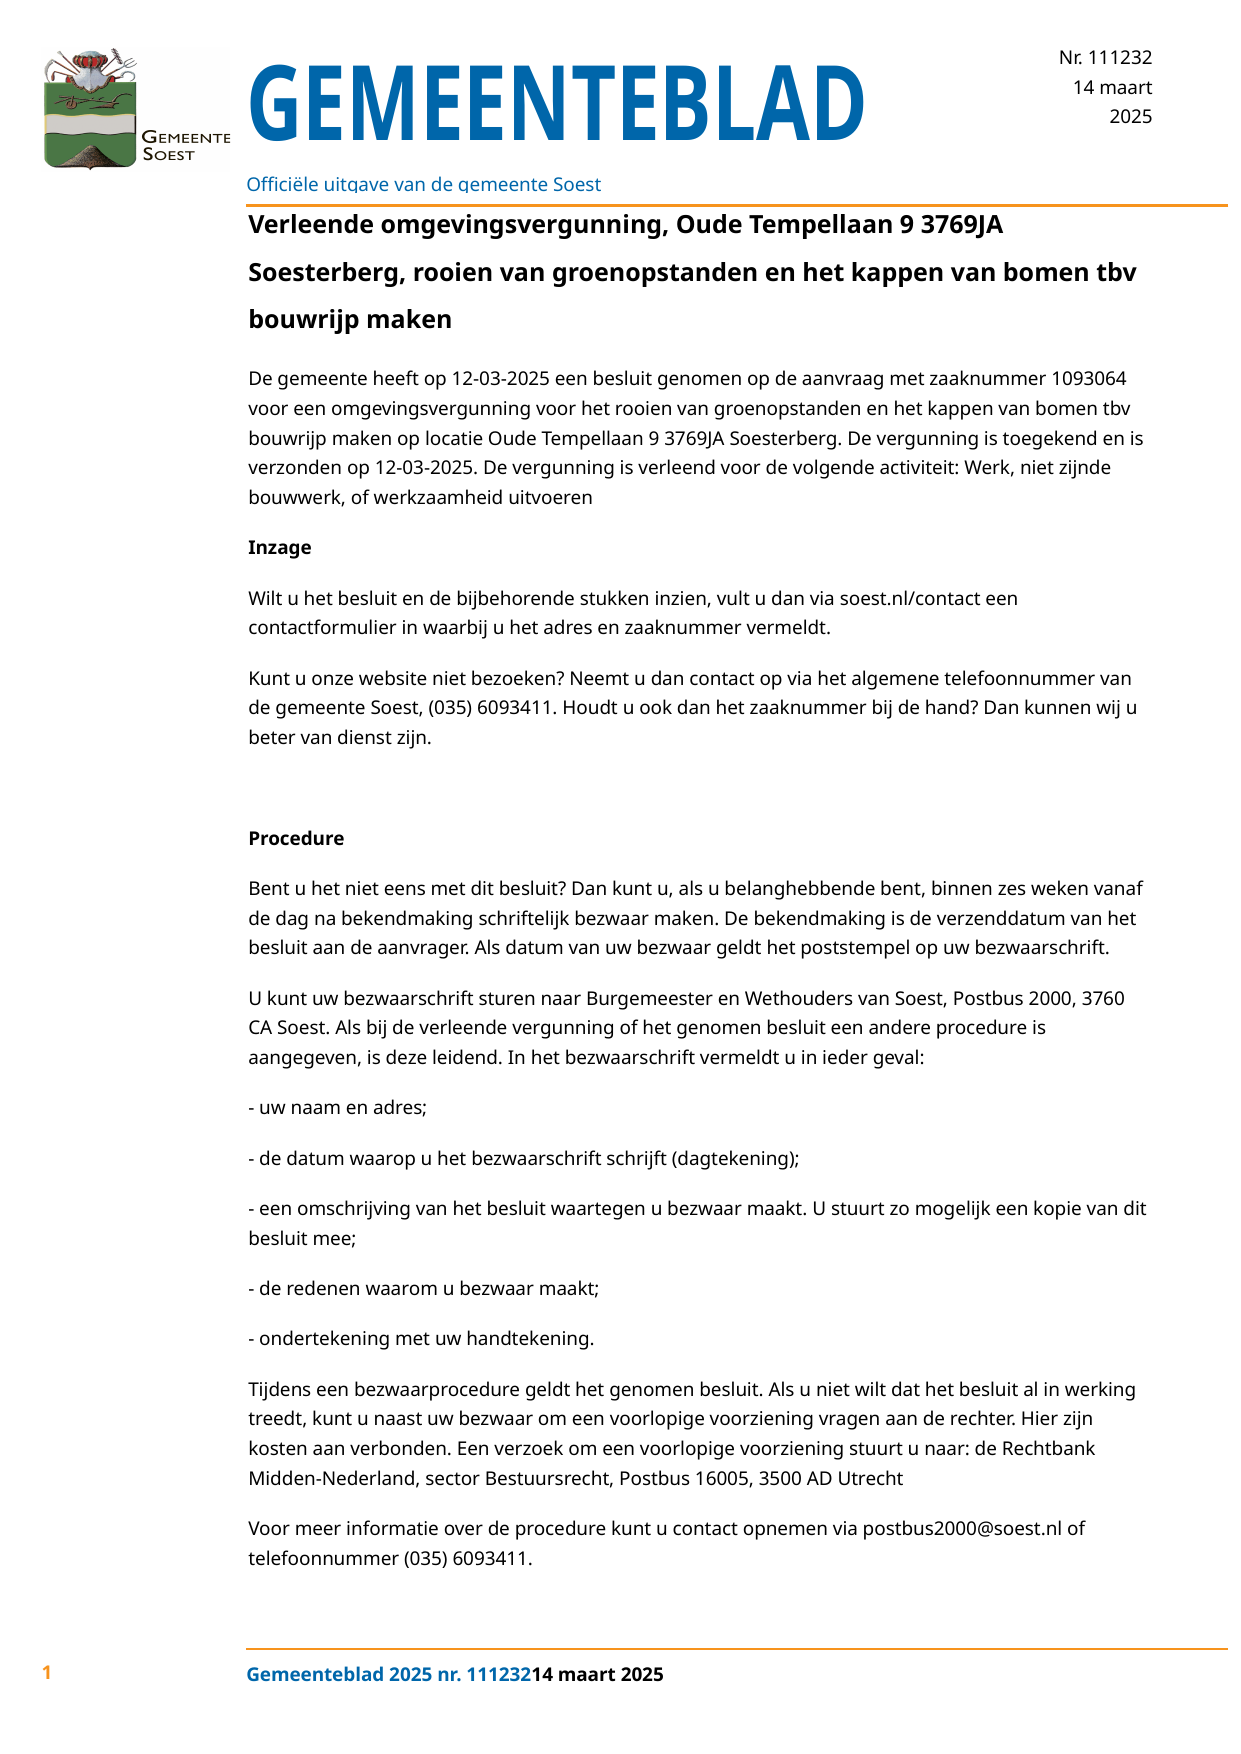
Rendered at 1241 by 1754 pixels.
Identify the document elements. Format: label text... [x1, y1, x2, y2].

text Bent u het niet eens met dit besluit? Dan kunt u, als u belanghebbende bent, binnen zes weken vanaf de dag na bekendmaking schriftelijk bezwaar maken. De bekendmaking is de verzenddatum van het besluit aan de aanvrager. Als datum van uw bezwaar geldt het poststempel op uw bezwaarschrift. [248, 875, 1152, 960]
text - ondertekening met uw handtekening. [248, 1326, 1152, 1351]
text - een omschrijving van het besluit waartegen u bezwaar maakt. U stuurt zo mogelijk een kopie van dit besluit mee; [248, 1195, 1152, 1250]
text Kunt u onze website niet bezoeken? Neemt u dan contact op via het algemene telefoonnummer van de gemeente Soest, (035) 6093411. Houdt u ook dan het zaaknummer bij de hand? Dan kunnen wij u beter van dienst zijn. [248, 665, 1152, 749]
text Procedure [248, 825, 1152, 850]
text - de redenen waarom u bezwaar maakt; [248, 1275, 1152, 1301]
text De gemeente heeft op 12-03-2025 een besluit genomen op de aanvraag met zaaknummer 1093064 voor een omgevingsvergunning voor het rooien van groenopstanden en het kappen van bomen tbv bouwrijp maken op locatie Oude Tempellaan 9 3769JA Soesterberg. De vergunning is toegekend en is verzonden op 12-03-2025. De vergunning is verleend voor de volgende activiteit: Werk, niet zijnde bouwwerk, of werkzaamheid uitvoeren [248, 366, 1152, 509]
text - uw naam en adres; [248, 1094, 1152, 1120]
picture [41, 47, 231, 172]
text Verleende omgevingsvergunning, Oude Tempellaan 9 3769JA Soesterberg, rooien van groenopstanden en het kappen van bomen tbv bouwrijp maken [248, 207, 1152, 336]
text Wilt u het besluit en de bijbehorende stukken inzien, vult u dan via soest.nl/contact een contactformulier in waarbij u het adres en zaaknummer vermeldt. [248, 585, 1152, 640]
text - de datum waarop u het bezwaarschrift schrijft (dagtekening); [248, 1145, 1152, 1170]
text U kunt uw bezwaarschrift sturen naar Burgemeester en Wethouders van Soest, Postbus 2000, 3760 CA Soest. Als bij de verleende vergunning of het genomen besluit een andere procedure is aangegeven, is deze leidend. In het bezwaarschrift vermeldt u in ieder geval: [248, 985, 1152, 1069]
text Voor meer informatie over de procedure kunt u contact opnemen via postbus2000@soest.nl of telefoonnummer (035) 6093411. [248, 1515, 1152, 1570]
text Tijdens een bezwaarprocedure geldt het genomen besluit. Als u niet wilt dat het besluit al in werking treedt, kunt u naast uw bezwaar om een voorlopige voorziening vragen aan de rechter. Hier zijn kosten aan verbonden. Een verzoek om een voorlopige voorziening stuurt u naar: de Rechtbank Midden-Nederland, sector Bestuursrecht, Postbus 16005, 3500 AD Utrecht [248, 1376, 1152, 1490]
text Inzage [248, 534, 1152, 560]
